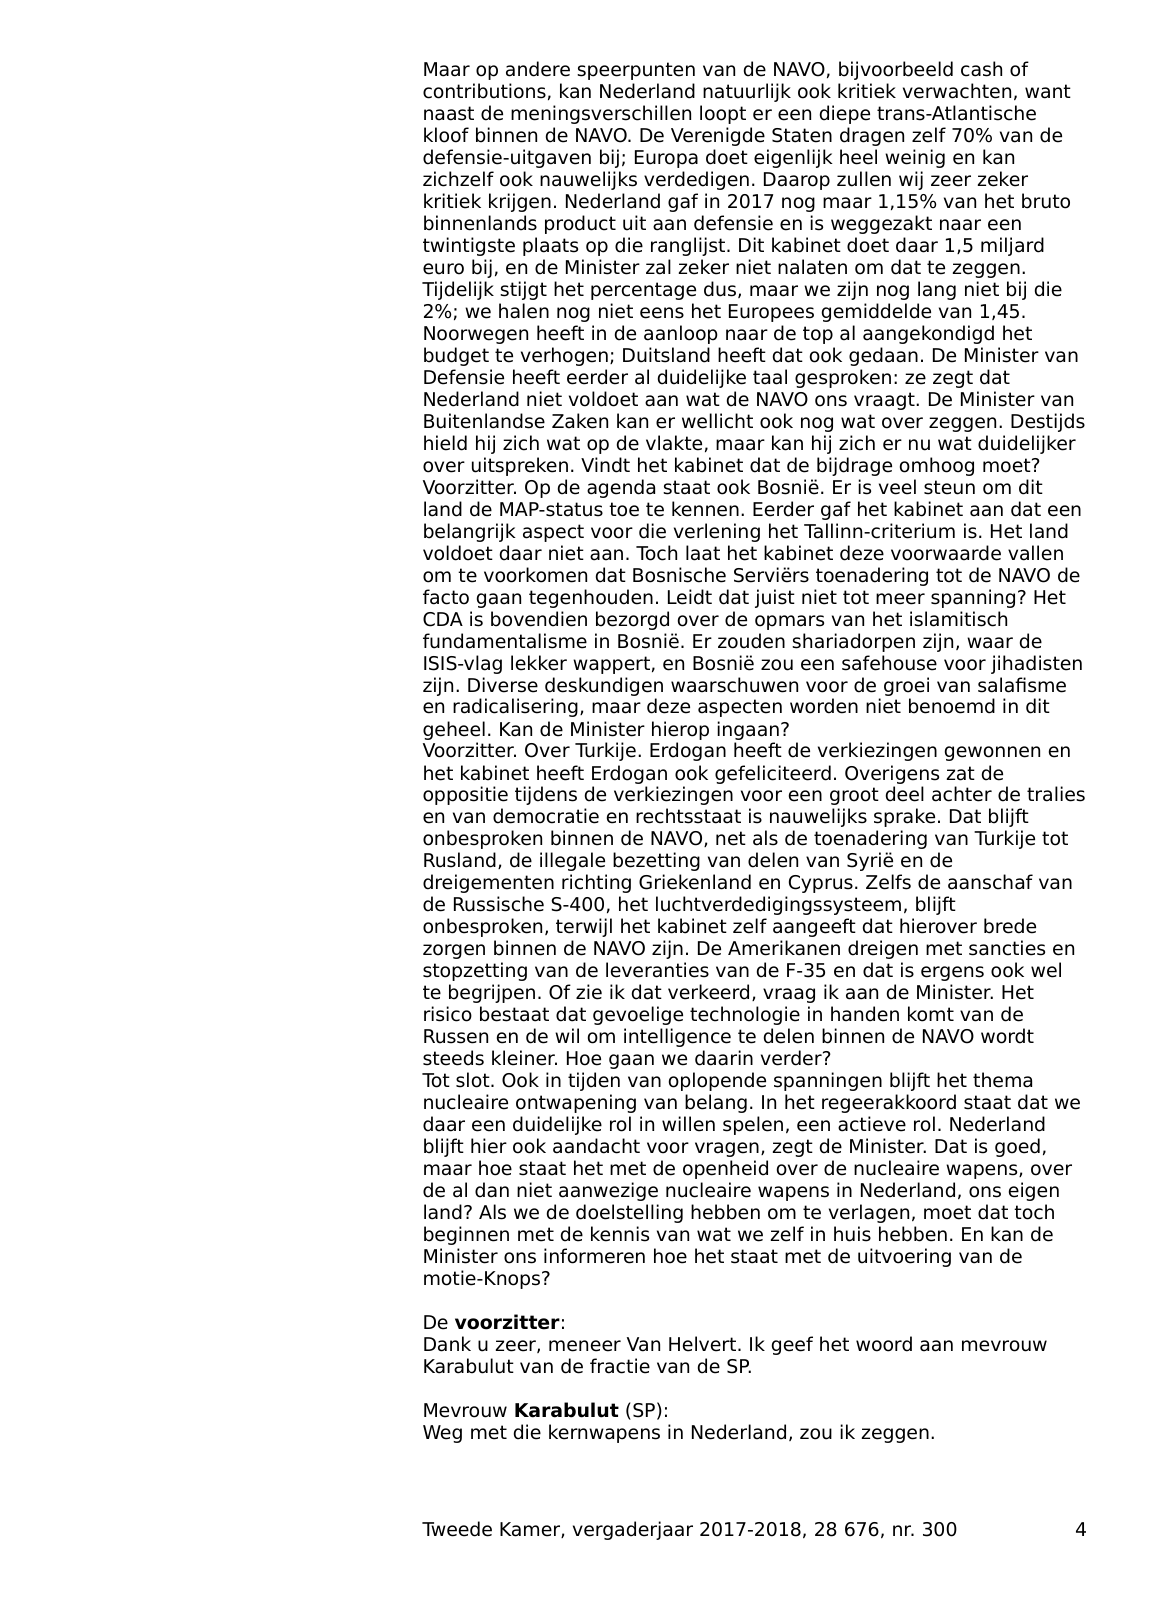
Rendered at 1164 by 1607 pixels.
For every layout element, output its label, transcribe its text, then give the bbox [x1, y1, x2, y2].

text Mevrouw Karabulut (SP): [422, 1400, 1087, 1422]
text Voorzitter. Op de agenda staat ook Bosnië. Er is veel steun om dit land de MAP-status toe te kennen. Eerder gaf het kabinet aan dat een belangrijk aspect voor die verlening het Tallinn-criterium is. Het land voldoet daar niet aan. Toch laat het kabinet deze voorwaarde vallen om te voorkomen dat Bosnische Serviërs toenadering tot de NAVO de facto gaan tegenhouden. Leidt dat juist niet tot meer spanning? Het CDA is bovendien bezorgd over de opmars van het islamitisch fundamentalisme in Bosnië. Er zouden shariadorpen zijn, waar de ISIS-vlag lekker wappert, en Bosnië zou een safehouse voor jihadisten zijn. Diverse deskundigen waarschuwen voor de groei van salafisme en radicalisering, maar deze aspecten worden niet benoemd in dit geheel. Kan de Minister hierop ingaan? [422, 477, 1087, 740]
text Maar op andere speerpunten van de NAVO, bijvoorbeeld cash of contributions, kan Nederland natuurlijk ook kritiek verwachten, want naast de meningsverschillen loopt er een diepe trans-Atlantische kloof binnen de NAVO. De Verenigde Staten dragen zelf 70% van de defensie-uitgaven bij; Europa doet eigenlijk heel weinig en kan zichzelf ook nauwelijks verdedigen. Daarop zullen wij zeer zeker kritiek krijgen. Nederland gaf in 2017 nog maar 1,15% van het bruto binnenlands product uit aan defensie en is weggezakt naar een twintigste plaats op die ranglijst. Dit kabinet doet daar 1,5 miljard euro bij, en de Minister zal zeker niet nalaten om dat te zeggen. Tijdelijk stijgt het percentage dus, maar we zijn nog lang niet bij die 2%; we halen nog niet eens het Europees gemiddelde van 1,45. Noorwegen heeft in de aanloop naar de top al aangekondigd het budget te verhogen; Duitsland heeft dat ook gedaan. De Minister van Defensie heeft eerder al duidelijke taal gesproken: ze zegt dat Nederland niet voldoet aan wat de NAVO ons vraagt. De Minister van Buitenlandse Zaken kan er wellicht ook nog wat over zeggen. Destijds hield hij zich wat op de vlakte, maar kan hij zich er nu wat duidelijker over uitspreken. Vindt het kabinet dat de bijdrage omhoog moet? [422, 59, 1087, 477]
text De voorzitter: [422, 1312, 1087, 1334]
text Weg met die kernwapens in Nederland, zou ik zeggen. [422, 1422, 1087, 1444]
text Tot slot. Ook in tijden van oplopende spanningen blijft het thema nucleaire ontwapening van belang. In het regeerakkoord staat dat we daar een duidelijke rol in willen spelen, een actieve rol. Nederland blijft hier ook aandacht voor vragen, zegt de Minister. Dat is goed, maar hoe staat het met de openheid over de nucleaire wapens, over de al dan niet aanwezige nucleaire wapens in Nederland, ons eigen land? Als we de doelstelling hebben om te verlagen, moet dat toch beginnen met de kennis van wat we zelf in huis hebben. En kan de Minister ons informeren hoe het staat met de uitvoering van de motie-Knops? [422, 1070, 1087, 1290]
text Dank u zeer, meneer Van Helvert. Ik geef het woord aan mevrouw Karabulut van de fractie van de SP. [422, 1334, 1087, 1378]
text Voorzitter. Over Turkije. Erdogan heeft de verkiezingen gewonnen en het kabinet heeft Erdogan ook gefeliciteerd. Overigens zat de oppositie tijdens de verkiezingen voor een groot deel achter de tralies en van democratie en rechtsstaat is nauwelijks sprake. Dat blijft onbesproken binnen de NAVO, net als de toenadering van Turkije tot Rusland, de illegale bezetting van delen van Syrië en de dreigementen richting Griekenland en Cyprus. Zelfs de aanschaf van de Russische S-400, het luchtverdedigingssysteem, blijft onbesproken, terwijl het kabinet zelf aangeeft dat hierover brede zorgen binnen de NAVO zijn. De Amerikanen dreigen met sancties en stopzetting van de leveranties van de F-35 en dat is ergens ook wel te begrijpen. Of zie ik dat verkeerd, vraag ik aan de Minister. Het risico bestaat dat gevoelige technologie in handen komt van de Russen en de wil om intelligence te delen binnen de NAVO wordt steeds kleiner. Hoe gaan we daarin verder? [422, 740, 1087, 1070]
